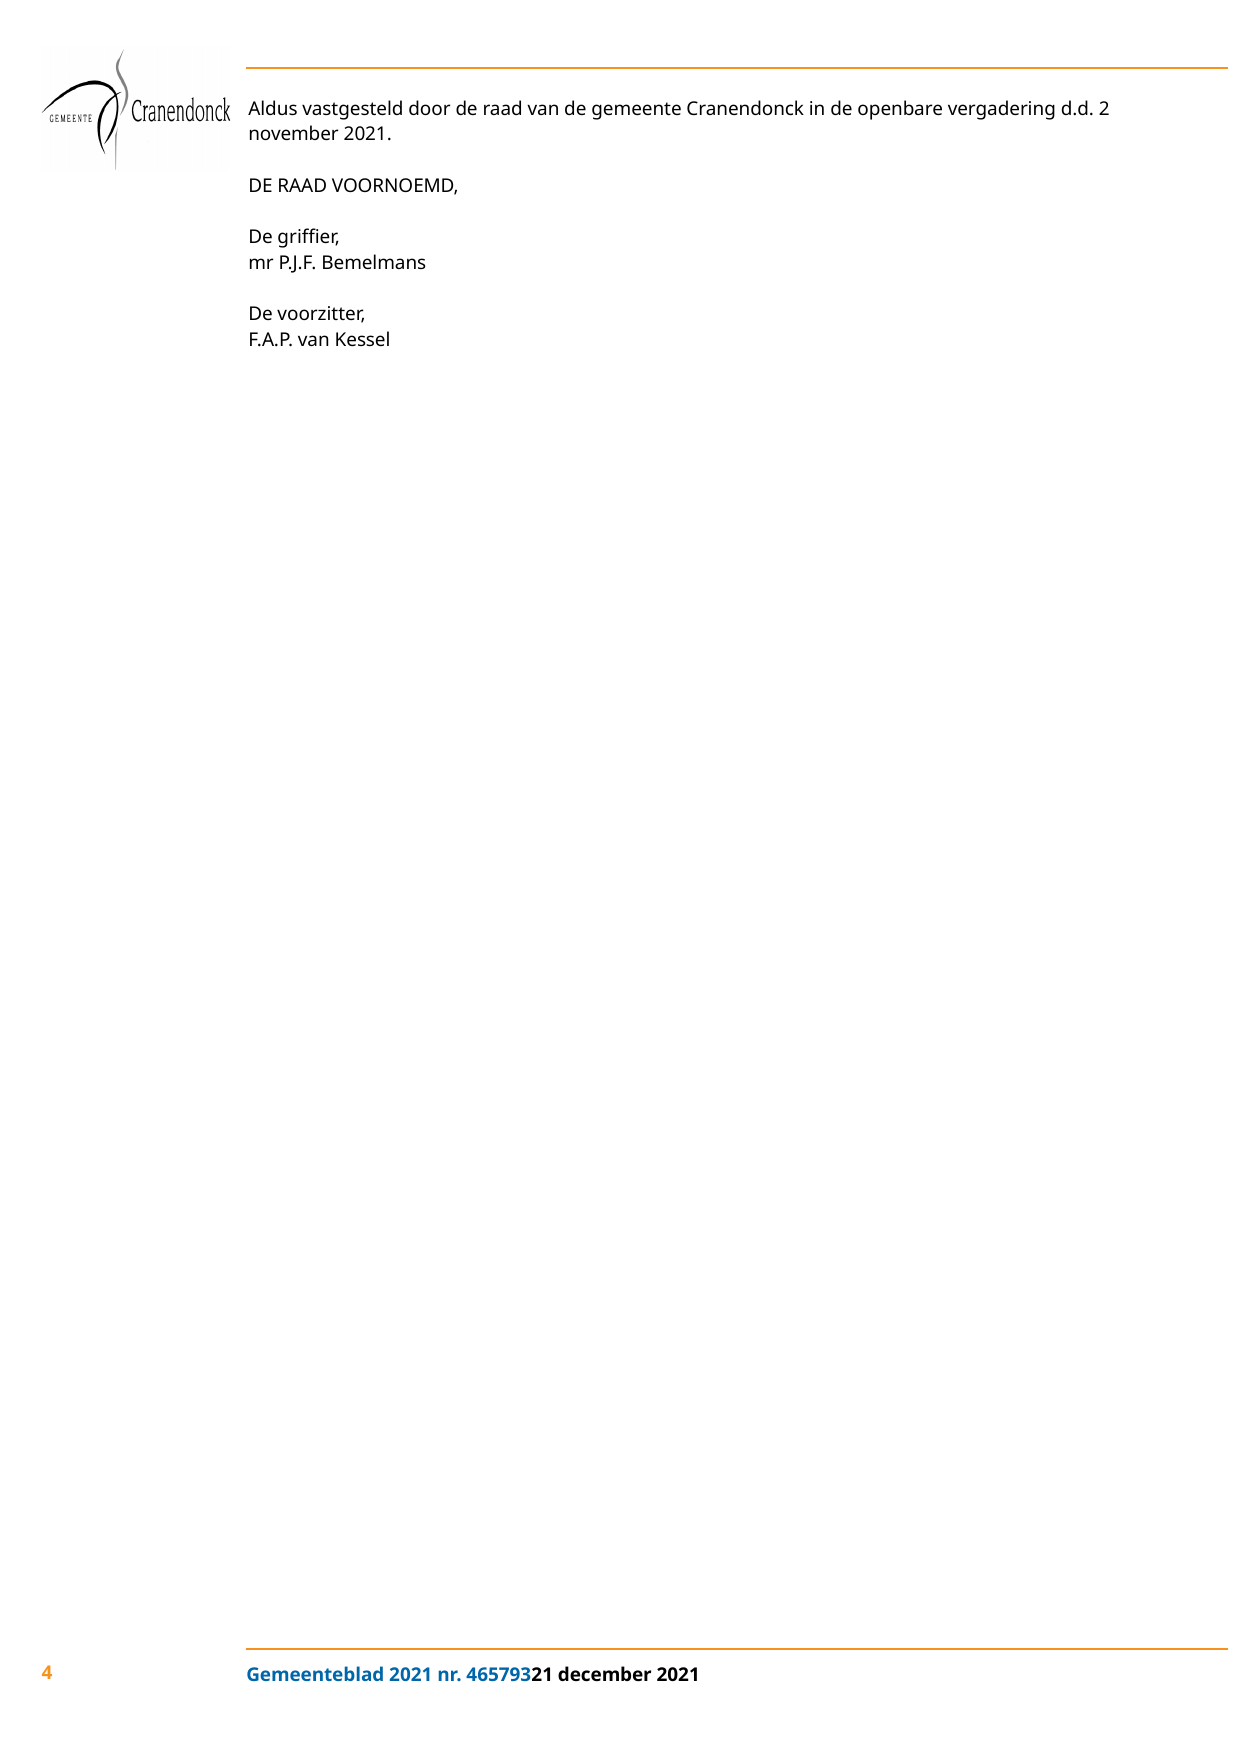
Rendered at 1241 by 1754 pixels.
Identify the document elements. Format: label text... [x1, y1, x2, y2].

text F.A.P. van Kessel [248, 326, 1152, 352]
text DE RAAD VOORNOEMD, [248, 172, 1152, 198]
text mr P.J.F. Bemelmans [248, 249, 1152, 275]
text De voorzitter, [248, 301, 1152, 326]
text Aldus vastgesteld door de raad van de gemeente Cranendonck in de openbare vergadering d.d. 2 november 2021. [248, 95, 1152, 146]
picture [41, 47, 231, 172]
text De griffier, [248, 223, 1152, 249]
